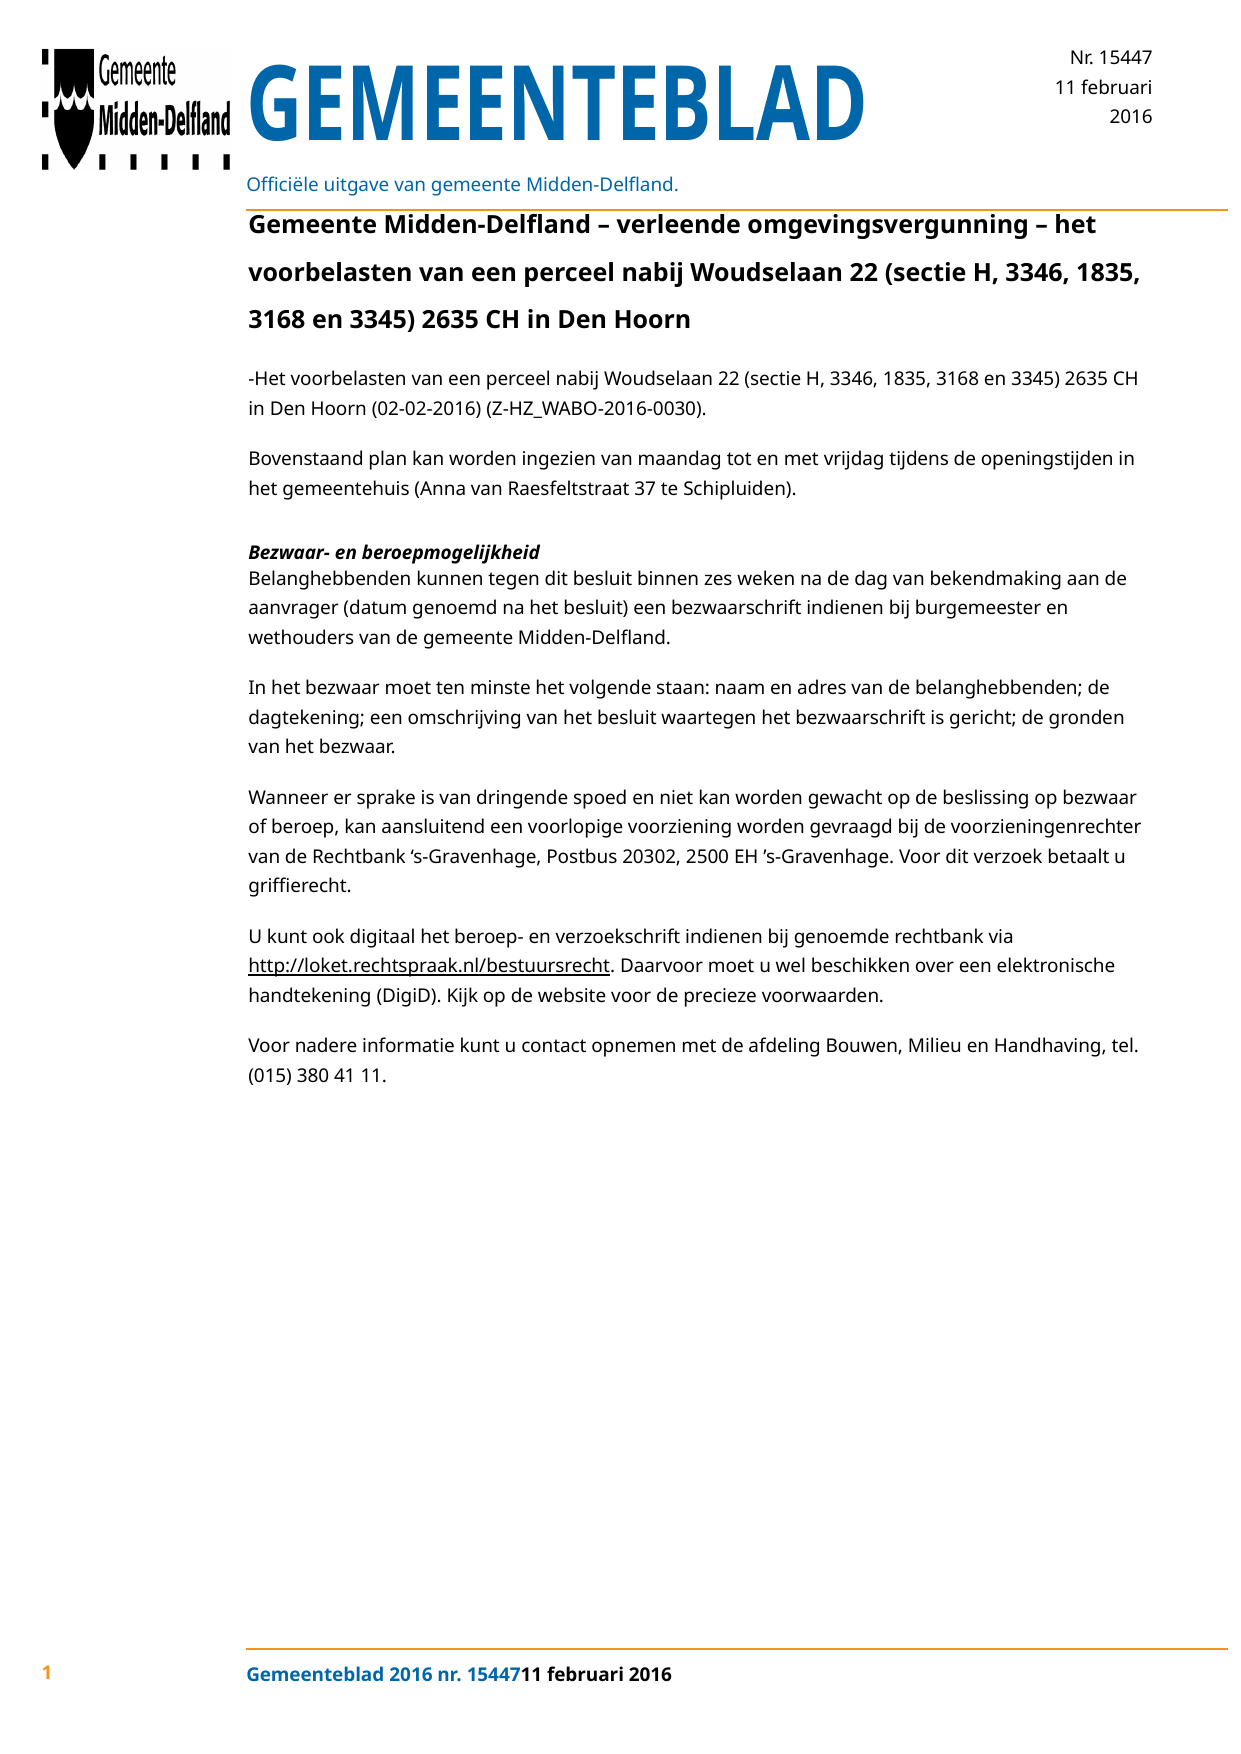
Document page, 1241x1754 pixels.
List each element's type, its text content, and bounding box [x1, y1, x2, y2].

text In het bezwaar moet ten minste het volgende staan: naam en adres van de belanghebbenden; de dagtekening; een omschrijving van het besluit waartegen het bezwaarschrift is gericht; de gronden van het bezwaar. [248, 674, 1152, 759]
text Bovenstaand plan kan worden ingezien van maandag tot en met vrijdag tijdens de openingstijden in het gemeentehuis (Anna van Raesfeltstraat 37 te Schipluiden). [248, 446, 1152, 501]
text Voor nadere informatie kunt u contact opnemen met de afdeling Bouwen, Milieu en Handhaving, tel. (015) 380 41 11. [248, 1033, 1152, 1088]
text Gemeente Midden-Delfland – verleende omgevingsvergunning – het voorbelasten van een perceel nabij Woudselaan 22 (sectie H, 3346, 1835, 3168 en 3345) 2635 CH in Den Hoorn [248, 211, 1152, 336]
text Wanneer er sprake is van dringende spoed en niet kan worden gewacht op de beslissing op bezwaar of beroep, kan aansluitend een voorlopige voorziening worden gevraagd bij de voorzieningenrechter van de Rechtbank ‘s-Gravenhage, Postbus 20302, 2500 EH ’s-Gravenhage. Voor dit verzoek betaalt u griffierecht. [248, 784, 1152, 898]
picture [41, 47, 231, 172]
text Bezwaar- en beroepmogelijkheid [248, 539, 1152, 565]
text -Het voorbelasten van een perceel nabij Woudselaan 22 (sectie H, 3346, 1835, 3168 en 3345) 2635 CH in Den Hoorn (02-02-2016) (Z-HZ_WABO-2016-0030). [248, 366, 1152, 421]
text U kunt ook digitaal het beroep- en verzoekschrift indienen bij genoemde rechtbank via http://loket.rechtspraak.nl/bestuursrecht. Daarvoor moet u wel beschikken over een elektronische handtekening (DigiD). Kijk op de website voor de precieze voorwaarden. [248, 923, 1152, 1008]
text Belanghebbenden kunnen tegen dit besluit binnen zes weken na de dag van bekendmaking aan de aanvrager (datum genoemd na het besluit) een bezwaarschrift indienen bij burgemeester en wethouders van de gemeente Midden-Delfland. [248, 565, 1152, 650]
